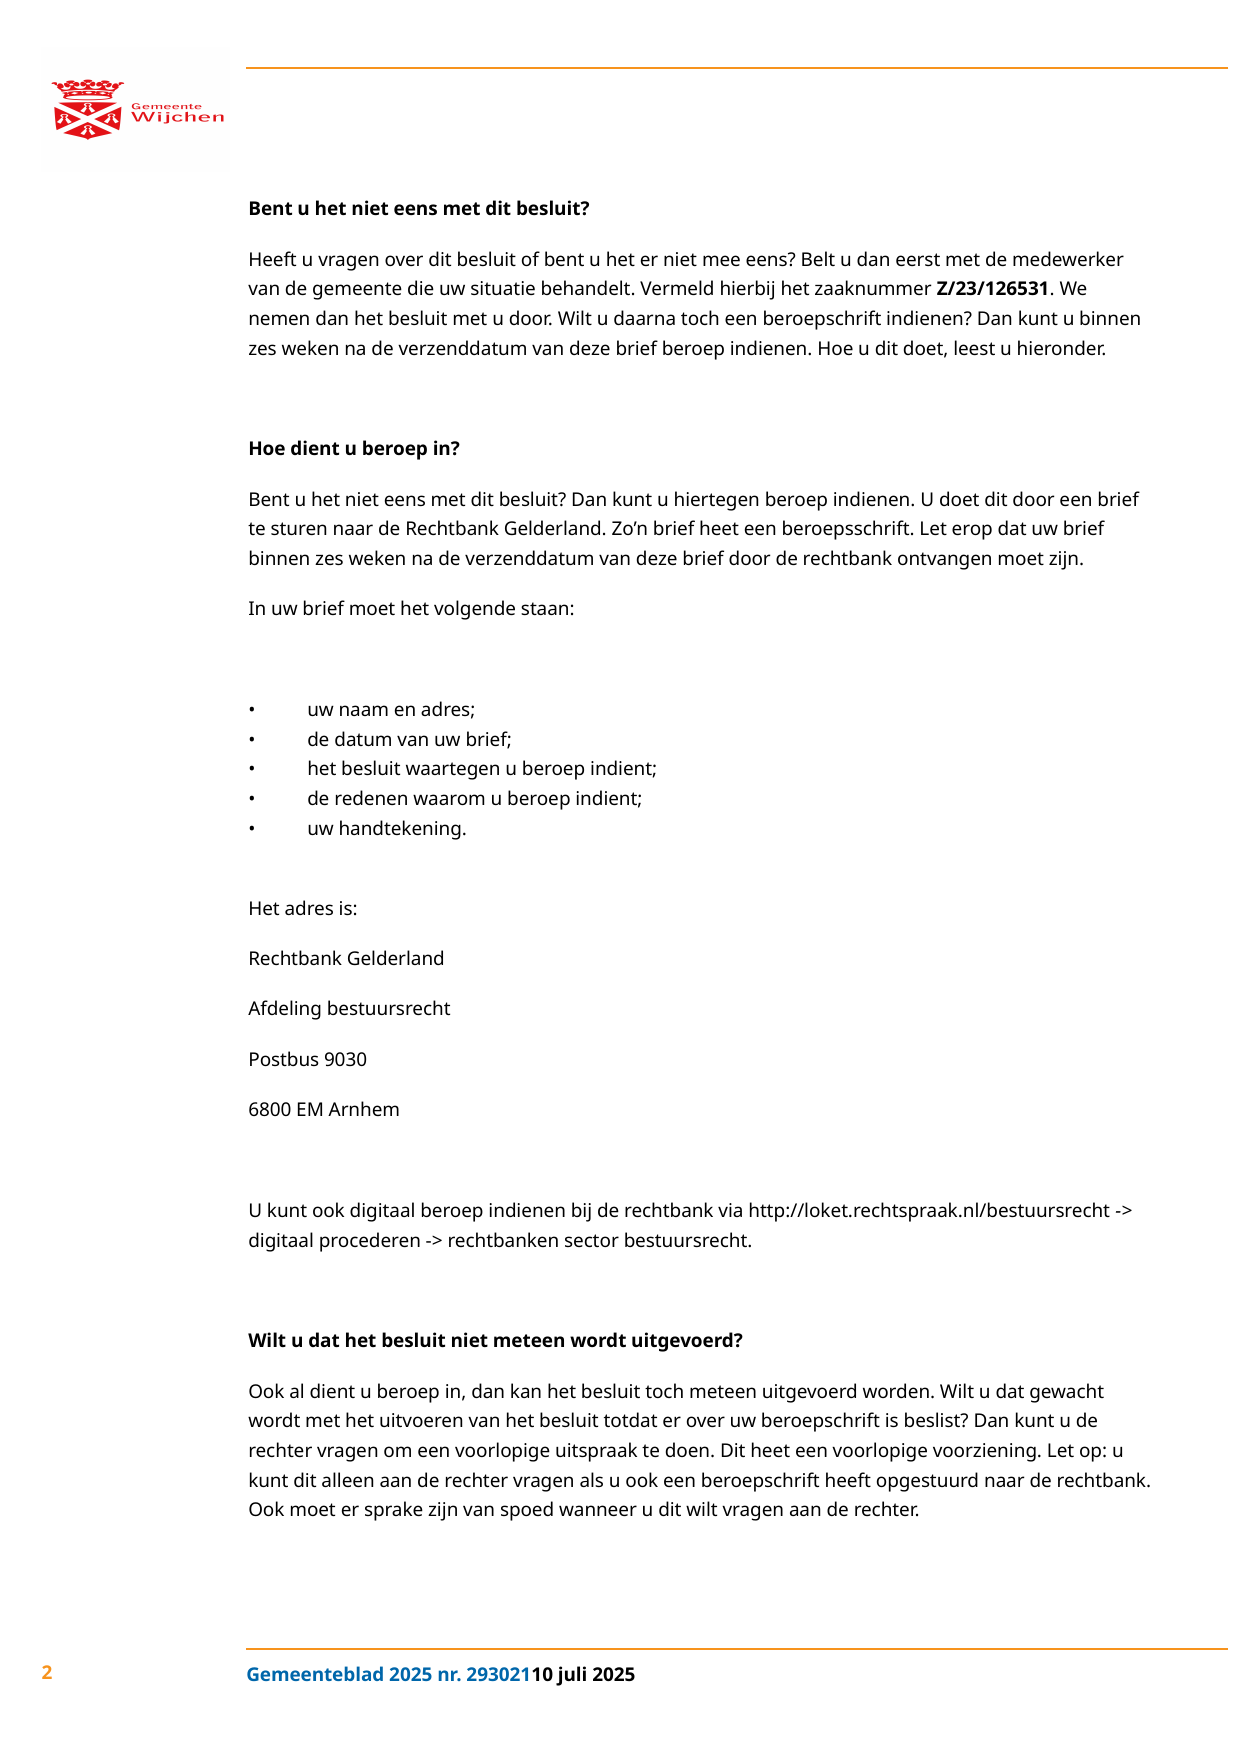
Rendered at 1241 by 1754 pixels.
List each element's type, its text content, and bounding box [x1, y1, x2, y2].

text Postbus 9030 [248, 1046, 1152, 1072]
list de datum van uw brief; [248, 726, 1152, 752]
text 6800 EM Arnhem [248, 1096, 1152, 1122]
text Heeft u vragen over dit besluit of bent u het er niet mee eens? Belt u dan eerst met de medewerker van de gemeente die uw situatie behandelt. Vermeld hierbij het zaaknummer Z/23/126531. We nemen dan het besluit met u door. Wilt u daarna toch een beroepschrift indienen? Dan kunt u binnen zes weken na de verzenddatum van deze brief beroep indienen. Hoe u dit doet, leest u hieronder. [248, 246, 1152, 361]
text Bent u het niet eens met dit besluit? [248, 196, 1152, 221]
list het besluit waartegen u beroep indient; [248, 756, 1152, 781]
text In uw brief moet het volgende staan: [248, 596, 1152, 621]
text Hoe dient u beroep in? [248, 436, 1152, 461]
text Ook al dient u beroep in, dan kan het besluit toch meteen uitgevoerd worden. Wilt u dat gewacht wordt met het uitvoeren van het besluit totdat er over uw beroepschrift is beslist? Dan kunt u de rechter vragen om een voorlopige uitspraak te doen. Dit heet een voorlopige voorziening. Let op: u kunt dit alleen aan de rechter vragen als u ook een beroepschrift heeft opgestuurd naar de rechtbank. Ook moet er sprake zijn van spoed wanneer u dit wilt vragen aan de rechter. [248, 1378, 1152, 1522]
text Wilt u dat het besluit niet meteen wordt uitgevoerd? [248, 1328, 1152, 1353]
list uw naam en adres; [248, 696, 1152, 722]
text Het adres is: [248, 895, 1152, 921]
text U kunt ook digitaal beroep indienen bij de rechtbank via http://loket.rechtspraak.nl/bestuursrecht -> digitaal procederen -> rechtbanken sector bestuursrecht. [248, 1197, 1152, 1253]
text Bent u het niet eens met dit besluit? Dan kunt u hiertegen beroep indienen. U doet dit door een brief te sturen naar de Rechtbank Gelderland. Zo’n brief heet een beroepsschrift. Let erop dat uw brief binnen zes weken na de verzenddatum van deze brief door de rechtbank ontvangen moet zijn. [248, 486, 1152, 571]
picture [41, 47, 231, 172]
text Afdeling bestuursrecht [248, 996, 1152, 1021]
list uw handtekening. [248, 815, 1152, 841]
text Rechtbank Gelderland [248, 945, 1152, 971]
list de redenen waarom u beroep indient; [248, 785, 1152, 811]
